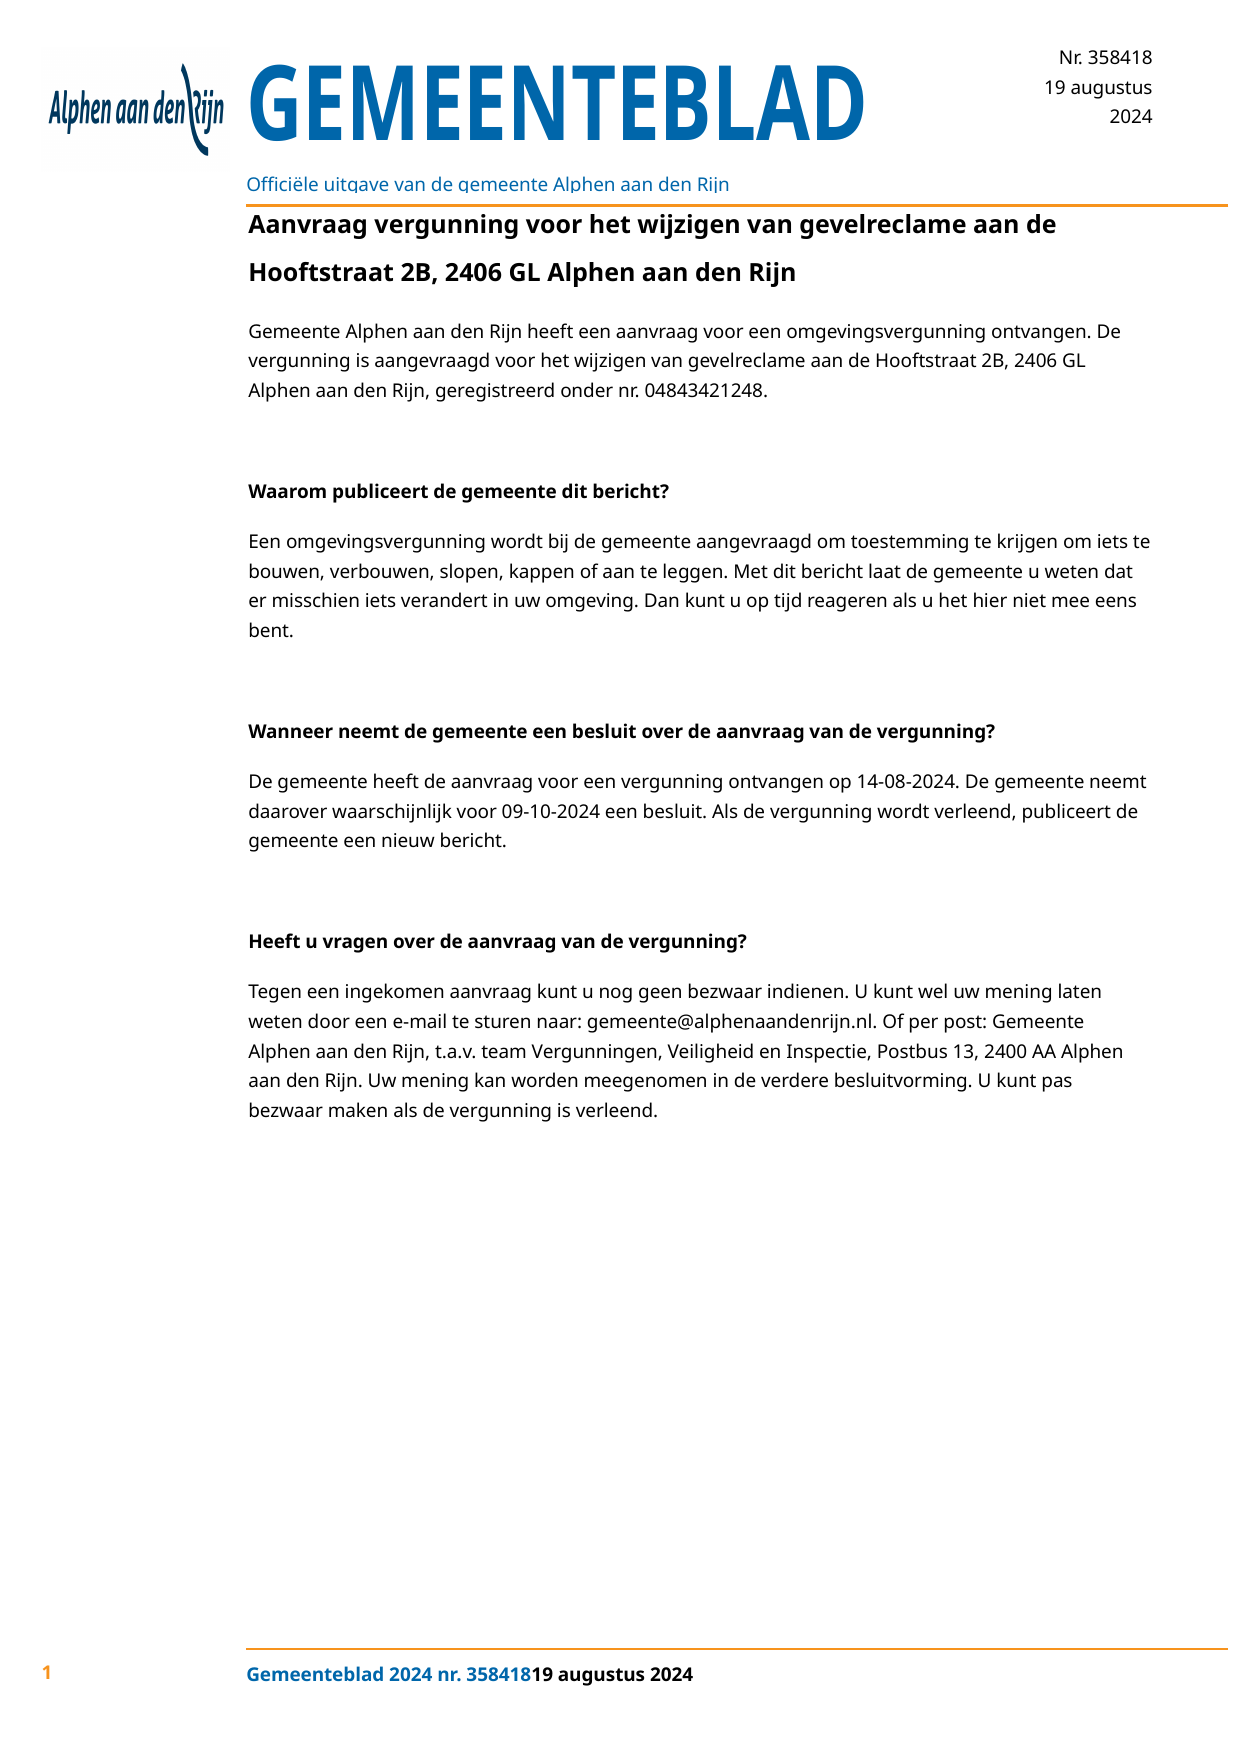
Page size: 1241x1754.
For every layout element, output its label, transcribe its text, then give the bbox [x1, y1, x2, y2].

text Aanvraag vergunning voor het wijzigen van gevelreclame aan de Hooftstraat 2B, 2406 GL Alphen aan den Rijn [248, 207, 1152, 288]
text Een omgevingsvergunning wordt bij de gemeente aangevraagd om toestemming te krijgen om iets te bouwen, verbouwen, slopen, kappen of aan te leggen. Met dit bericht laat de gemeente u weten dat er misschien iets verandert in uw omgeving. Dan kunt u op tijd reageren als u het hier niet mee eens bent. [248, 528, 1152, 643]
text Gemeente Alphen aan den Rijn heeft een aanvraag voor een omgevingsvergunning ontvangen. De vergunning is aangevraagd voor het wijzigen van gevelreclame aan de Hooftstraat 2B, 2406 GL Alphen aan den Rijn, geregistreerd onder nr. 04843421248. [248, 318, 1152, 403]
text De gemeente heeft de aanvraag voor een vergunning ontvangen op 14-08-2024. De gemeente neemt daarover waarschijnlijk voor 09-10-2024 een besluit. Als de vergunning wordt verleend, publiceert de gemeente een nieuw bericht. [248, 768, 1152, 853]
text Wanneer neemt de gemeente een besluit over de aanvraag van de vergunning? [248, 718, 1152, 744]
picture [41, 47, 231, 172]
text Tegen een ingekomen aanvraag kunt u nog geen bezwaar indienen. U kunt wel uw mening laten weten door een e-mail te sturen naar: gemeente@alphenaandenrijn.nl. Of per post: Gemeente Alphen aan den Rijn, t.a.v. team Vergunningen, Veiligheid en Inspectie, Postbus 13, 2400 AA Alphen aan den Rijn. Uw mening kan worden meegenomen in de verdere besluitvorming. U kunt pas bezwaar maken als de vergunning is verleend. [248, 979, 1152, 1123]
text Waarom publiceert de gemeente dit bericht? [248, 478, 1152, 504]
text Heeft u vragen over de aanvraag van de vergunning? [248, 928, 1152, 954]
